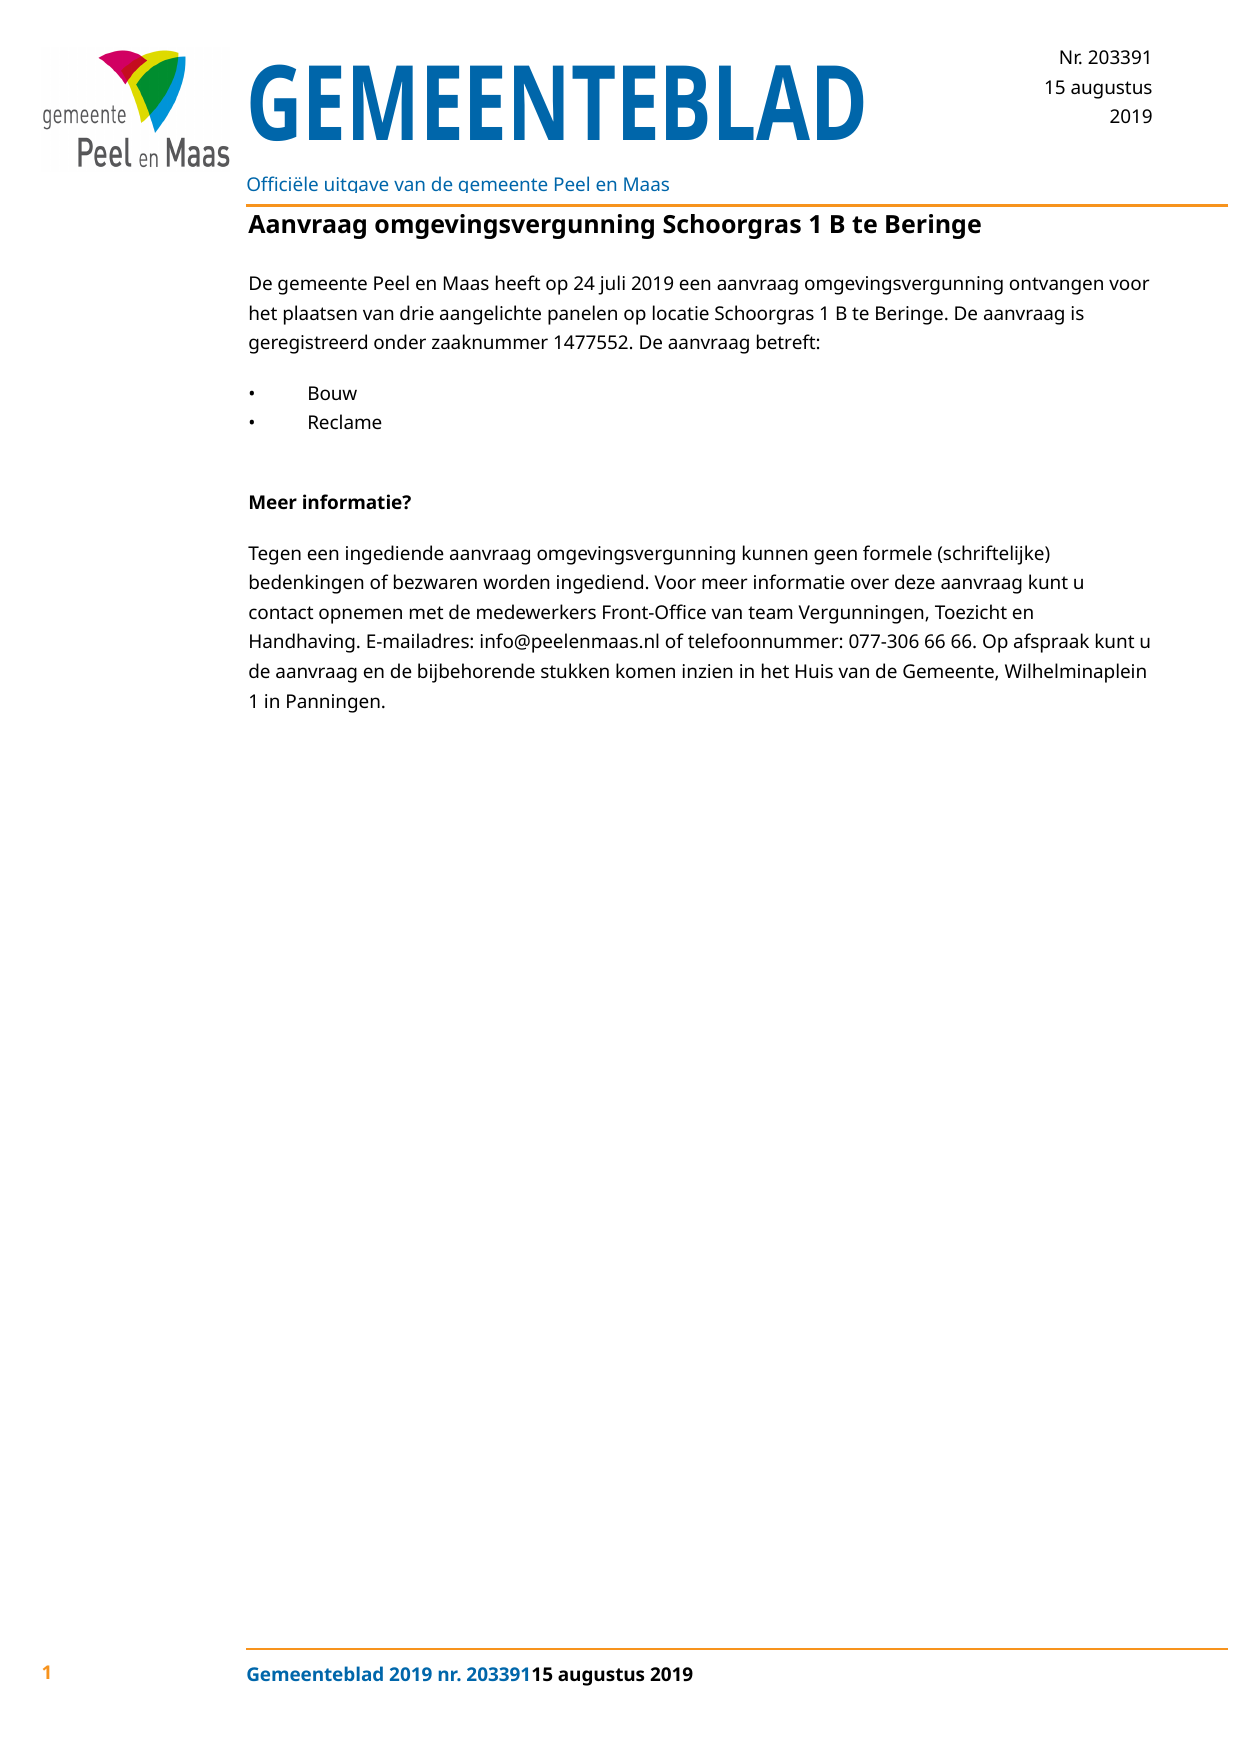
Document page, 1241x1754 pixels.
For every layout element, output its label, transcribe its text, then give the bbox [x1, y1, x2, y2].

list Reclame [248, 409, 1152, 435]
text Meer informatie? [248, 489, 1152, 515]
text De gemeente Peel en Maas heeft op 24 juli 2019 een aanvraag omgevingsvergunning ontvangen voor het plaatsen van drie aangelichte panelen op locatie Schoorgras 1 B te Beringe. De aanvraag is geregistreerd onder zaaknummer 1477552. De aanvraag betreft: [248, 270, 1152, 355]
picture [41, 47, 231, 172]
list Bouw [248, 380, 1152, 406]
text Tegen een ingediende aanvraag omgevingsvergunning kunnen geen formele (schriftelijke) bedenkingen of bezwaren worden ingediend. Voor meer informatie over deze aanvraag kunt u contact opnemen met de medewerkers Front-Office van team Vergunningen, Toezicht en Handhaving. E-mailadres: info@peelenmaas.nl of telefoonnummer: 077-306 66 66. Op afspraak kunt u de aanvraag en de bijbehorende stukken komen inzien in het Huis van de Gemeente, Wilhelminaplein 1 in Panningen. [248, 540, 1152, 713]
text Aanvraag omgevingsvergunning Schoorgras 1 B te Beringe [248, 207, 1152, 241]
